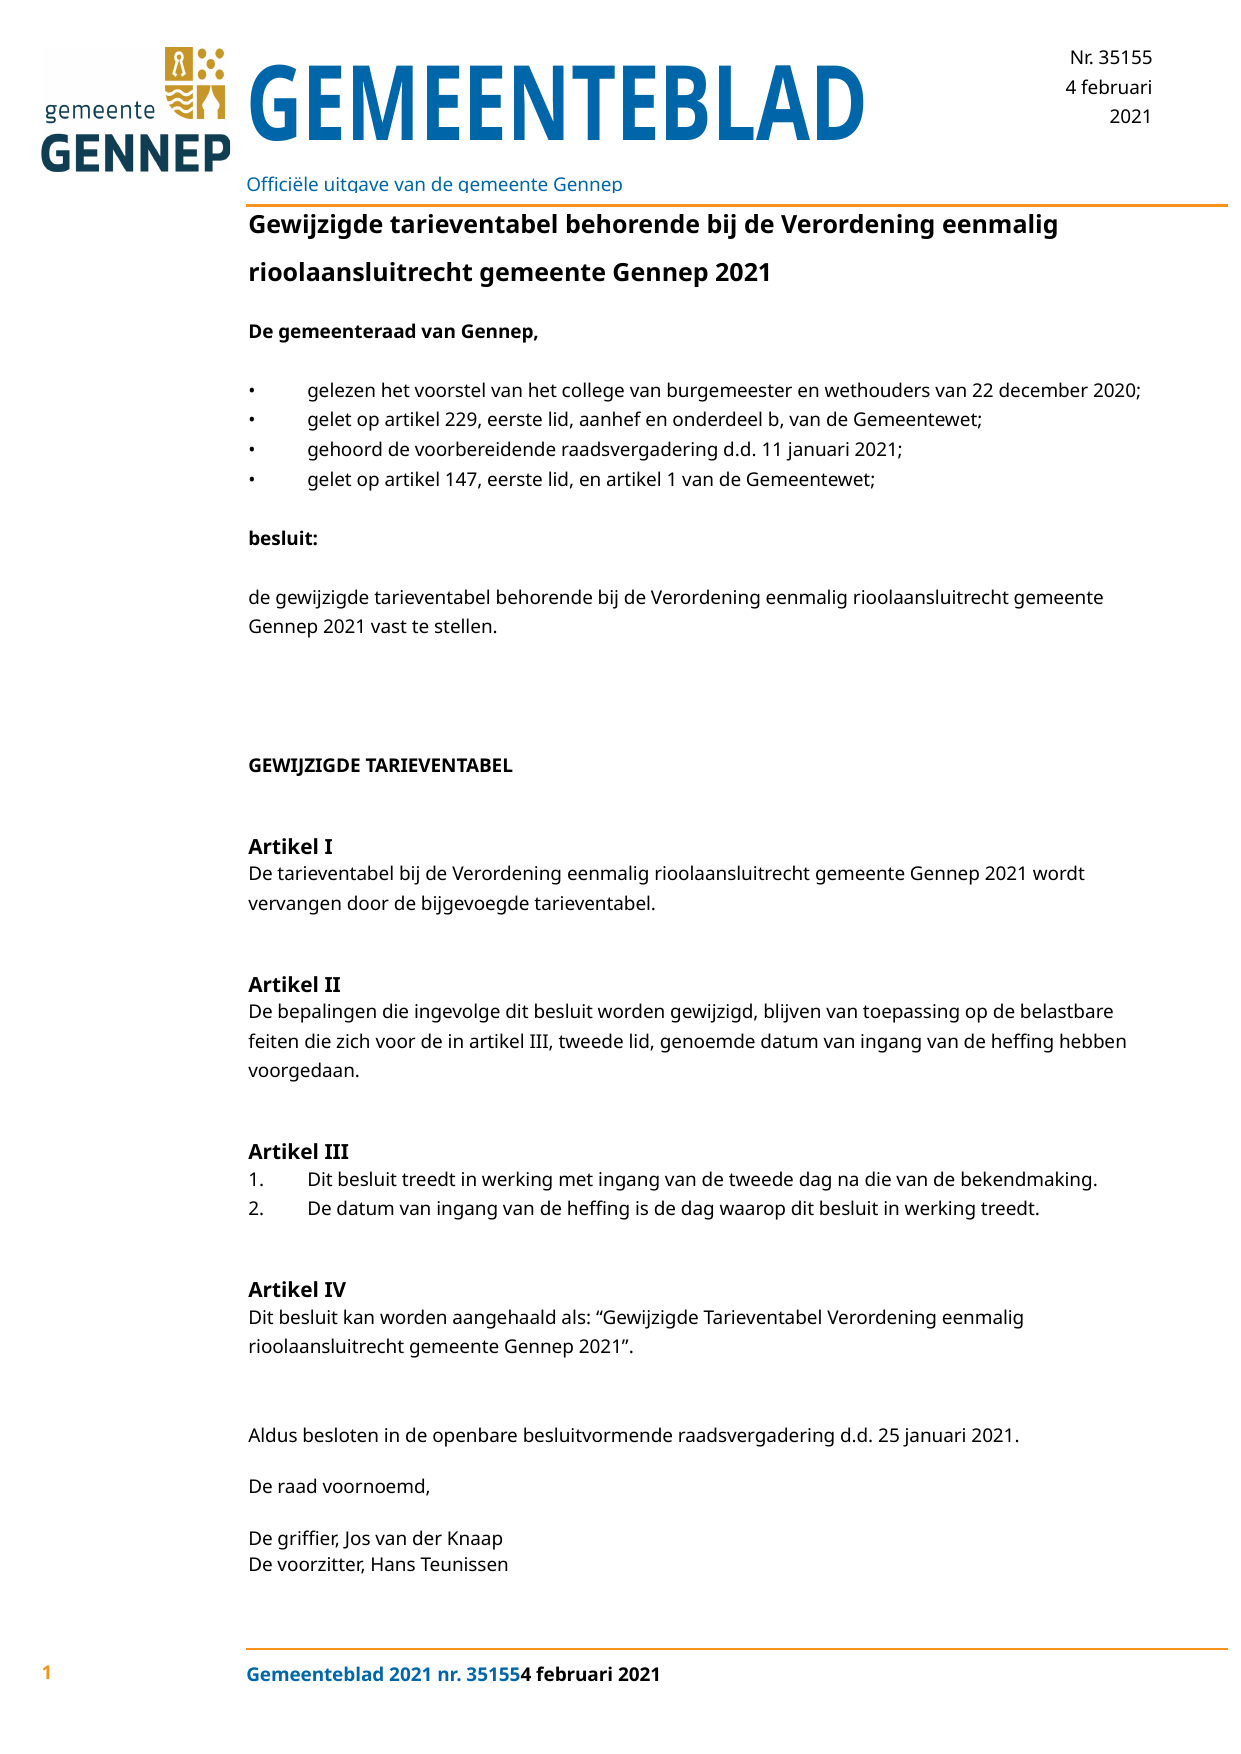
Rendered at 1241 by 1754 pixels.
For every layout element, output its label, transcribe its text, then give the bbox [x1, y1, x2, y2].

picture [41, 47, 231, 172]
list Dit besluit treedt in werking met ingang van de tweede dag na die van de bekendmaking. [248, 1166, 1152, 1192]
list gehoord de voorbereidende raadsvergadering d.d. 11 januari 2021; [248, 436, 1152, 462]
text Artikel I [248, 832, 1152, 860]
text De gemeenteraad van Gennep, [248, 318, 1152, 344]
text De raad voornoemd, [248, 1474, 1152, 1499]
text Artikel II [248, 970, 1152, 998]
text Artikel IV [248, 1275, 1152, 1304]
text besluit: [248, 525, 1152, 551]
text De griffier, Jos van der Knaap [248, 1525, 1152, 1551]
text de gewijzigde tarieventabel behorende bij de Verordening eenmalig rioolaansluitrecht gemeente Gennep 2021 vast te stellen. [248, 584, 1152, 639]
list gelet op artikel 229, eerste lid, aanhef en onderdeel b, van de Gemeentewet; [248, 407, 1152, 432]
text De tarieventabel bij de Verordening eenmalig rioolaansluitrecht gemeente Gennep 2021 wordt vervangen door de bijgevoegde tarieventabel. [248, 860, 1152, 916]
list De datum van ingang van de heffing is de dag waarop dit besluit in werking treedt. [248, 1195, 1152, 1221]
list gelezen het voorstel van het college van burgemeester en wethouders van 22 december 2020; [248, 377, 1152, 403]
list gelet op artikel 147, eerste lid, en artikel 1 van de Gemeentewet; [248, 466, 1152, 492]
text Artikel III [248, 1137, 1152, 1166]
text De voorzitter, Hans Teunissen [248, 1551, 1152, 1577]
text Dit besluit kan worden aangehaald als: “Gewijzigde Tarieventabel Verordening eenmalig rioolaansluitrecht gemeente Gennep 2021”. [248, 1304, 1152, 1359]
text De bepalingen die ingevolge dit besluit worden gewijzigd, blijven van toepassing op de belastbare feiten die zich voor de in artikel III, tweede lid, genoemde datum van ingang van de heffing hebben voorgedaan. [248, 998, 1152, 1083]
text GEWIJZIGDE TARIEVENTABEL [248, 752, 1152, 777]
text Aldus besloten in de openbare besluitvormende raadsvergadering d.d. 25 januari 2021. [248, 1422, 1152, 1448]
text Gewijzigde tarieventabel behorende bij de Verordening eenmalig rioolaansluitrecht gemeente Gennep 2021 [248, 207, 1152, 288]
